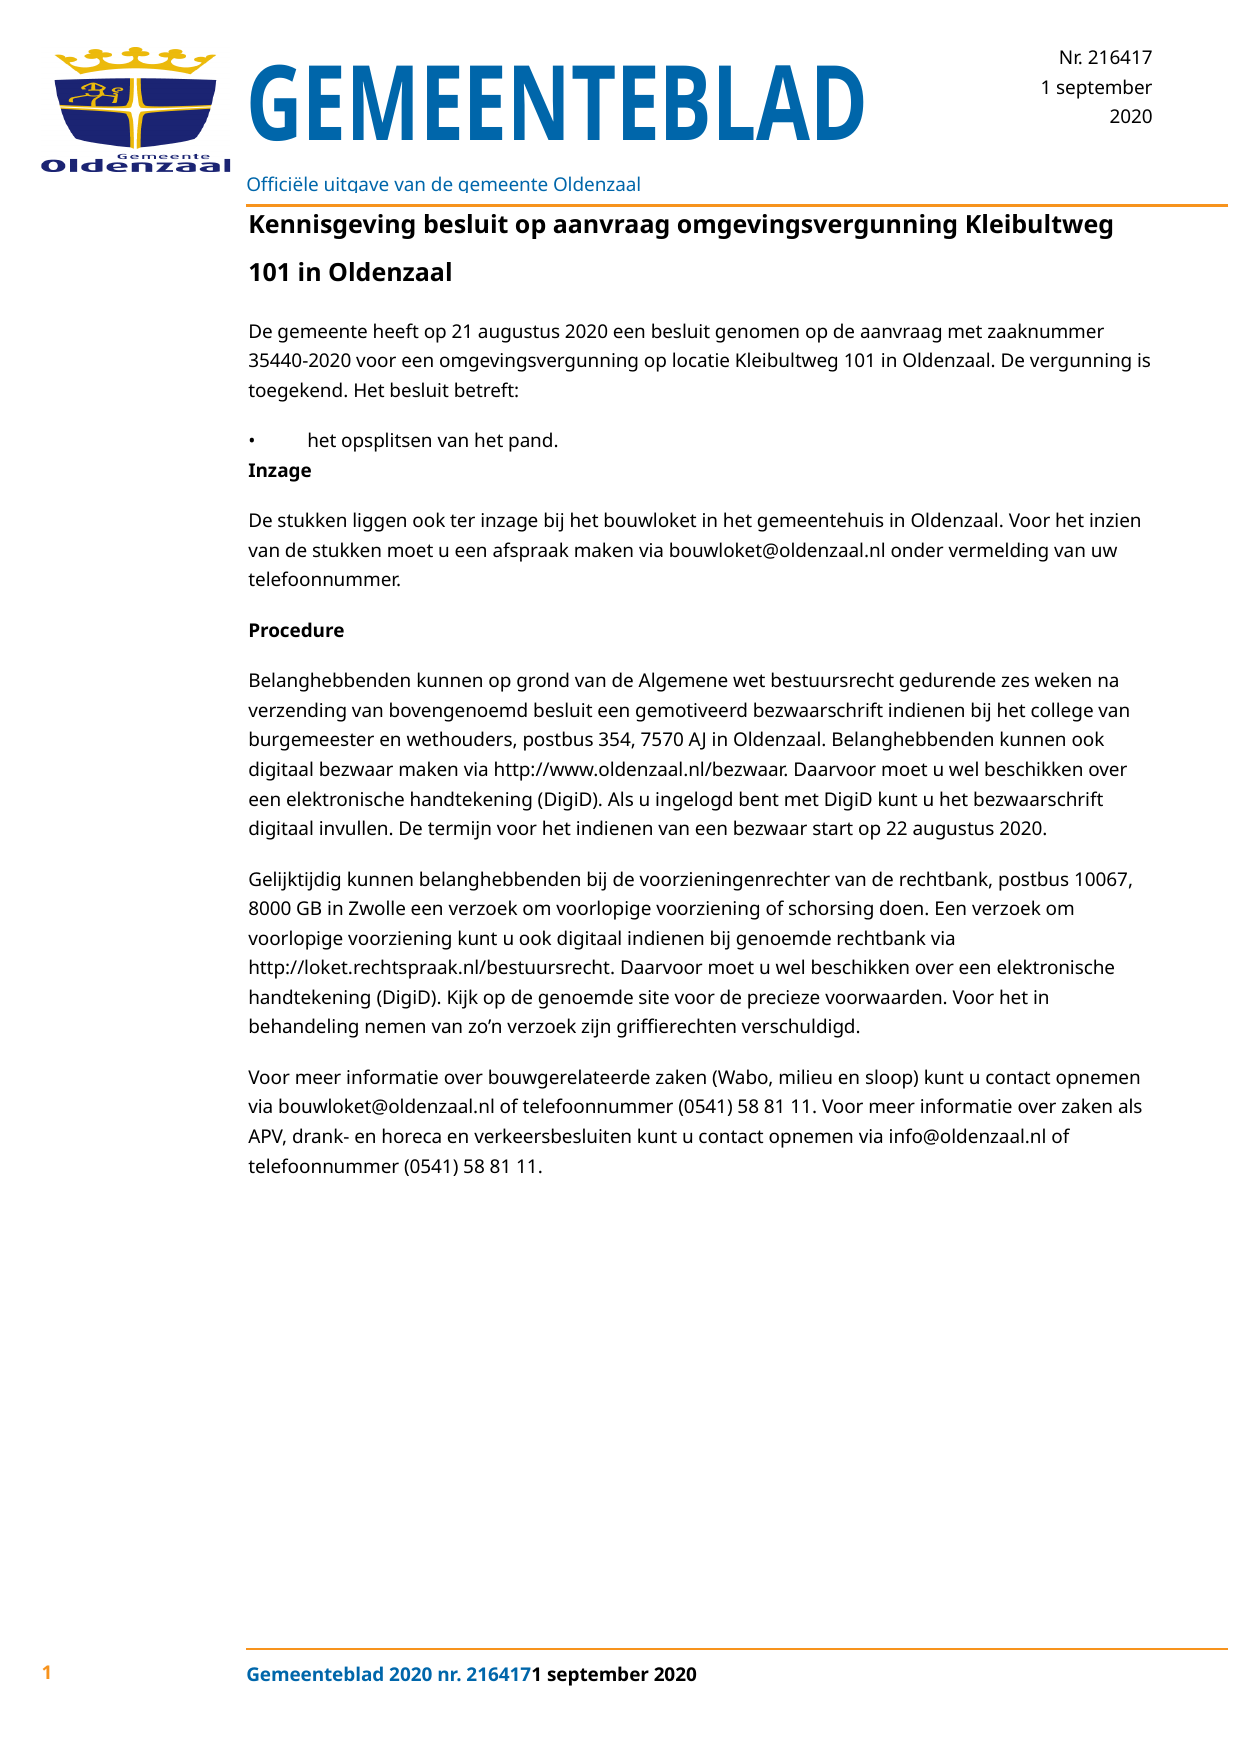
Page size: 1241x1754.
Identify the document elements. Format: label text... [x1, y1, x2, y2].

picture [41, 47, 231, 172]
text Kennisgeving besluit op aanvraag omgevingsvergunning Kleibultweg 101 in Oldenzaal [248, 207, 1152, 288]
list het opsplitsen van het pand. [248, 427, 1152, 453]
text Belanghebbenden kunnen op grond van de Algemene wet bestuursrecht gedurende zes weken na verzending van bovengenoemd besluit een gemotiveerd bezwaarschrift indienen bij het college van burgemeester en wethouders, postbus 354, 7570 AJ in Oldenzaal. Belanghebbenden kunnen ook digitaal bezwaar maken via http://www.oldenzaal.nl/bezwaar. Daarvoor moet u wel beschikken over een elektronische handtekening (DigiD). Als u ingelogd bent met DigiD kunt u het bezwaarschrift digitaal invullen. De termijn voor het indienen van een bezwaar start op 22 augustus 2020. [248, 667, 1152, 841]
text Voor meer informatie over bouwgerelateerde zaken (Wabo, milieu en sloop) kunt u contact opnemen via bouwloket@oldenzaal.nl of telefoonnummer (0541) 58 81 11. Voor meer informatie over zaken als APV, drank- en horeca en verkeersbesluiten kunt u contact opnemen via info@oldenzaal.nl of telefoonnummer (0541) 58 81 11. [248, 1064, 1152, 1179]
text Procedure [248, 617, 1152, 643]
text Gelijktijdig kunnen belanghebbenden bij de voorzieningenrechter van de rechtbank, postbus 10067, 8000 GB in Zwolle een verzoek om voorlopige voorziening of schorsing doen. Een verzoek om voorlopige voorziening kunt u ook digitaal indienen bij genoemde rechtbank via http://loket.rechtspraak.nl/bestuursrecht. Daarvoor moet u wel beschikken over een elektronische handtekening (DigiD). Kijk op de genoemde site voor de precieze voorwaarden. Voor het in behandeling nemen van zo’n verzoek zijn griffierechten verschuldigd. [248, 866, 1152, 1039]
text Inzage [248, 457, 1152, 483]
text De gemeente heeft op 21 augustus 2020 een besluit genomen op de aanvraag met zaaknummer 35440-2020 voor een omgevingsvergunning op locatie Kleibultweg 101 in Oldenzaal. De vergunning is toegekend. Het besluit betreft: [248, 318, 1152, 403]
text De stukken liggen ook ter inzage bij het bouwloket in het gemeentehuis in Oldenzaal. Voor het inzien van de stukken moet u een afspraak maken via bouwloket@oldenzaal.nl onder vermelding van uw telefoonnummer. [248, 507, 1152, 592]
